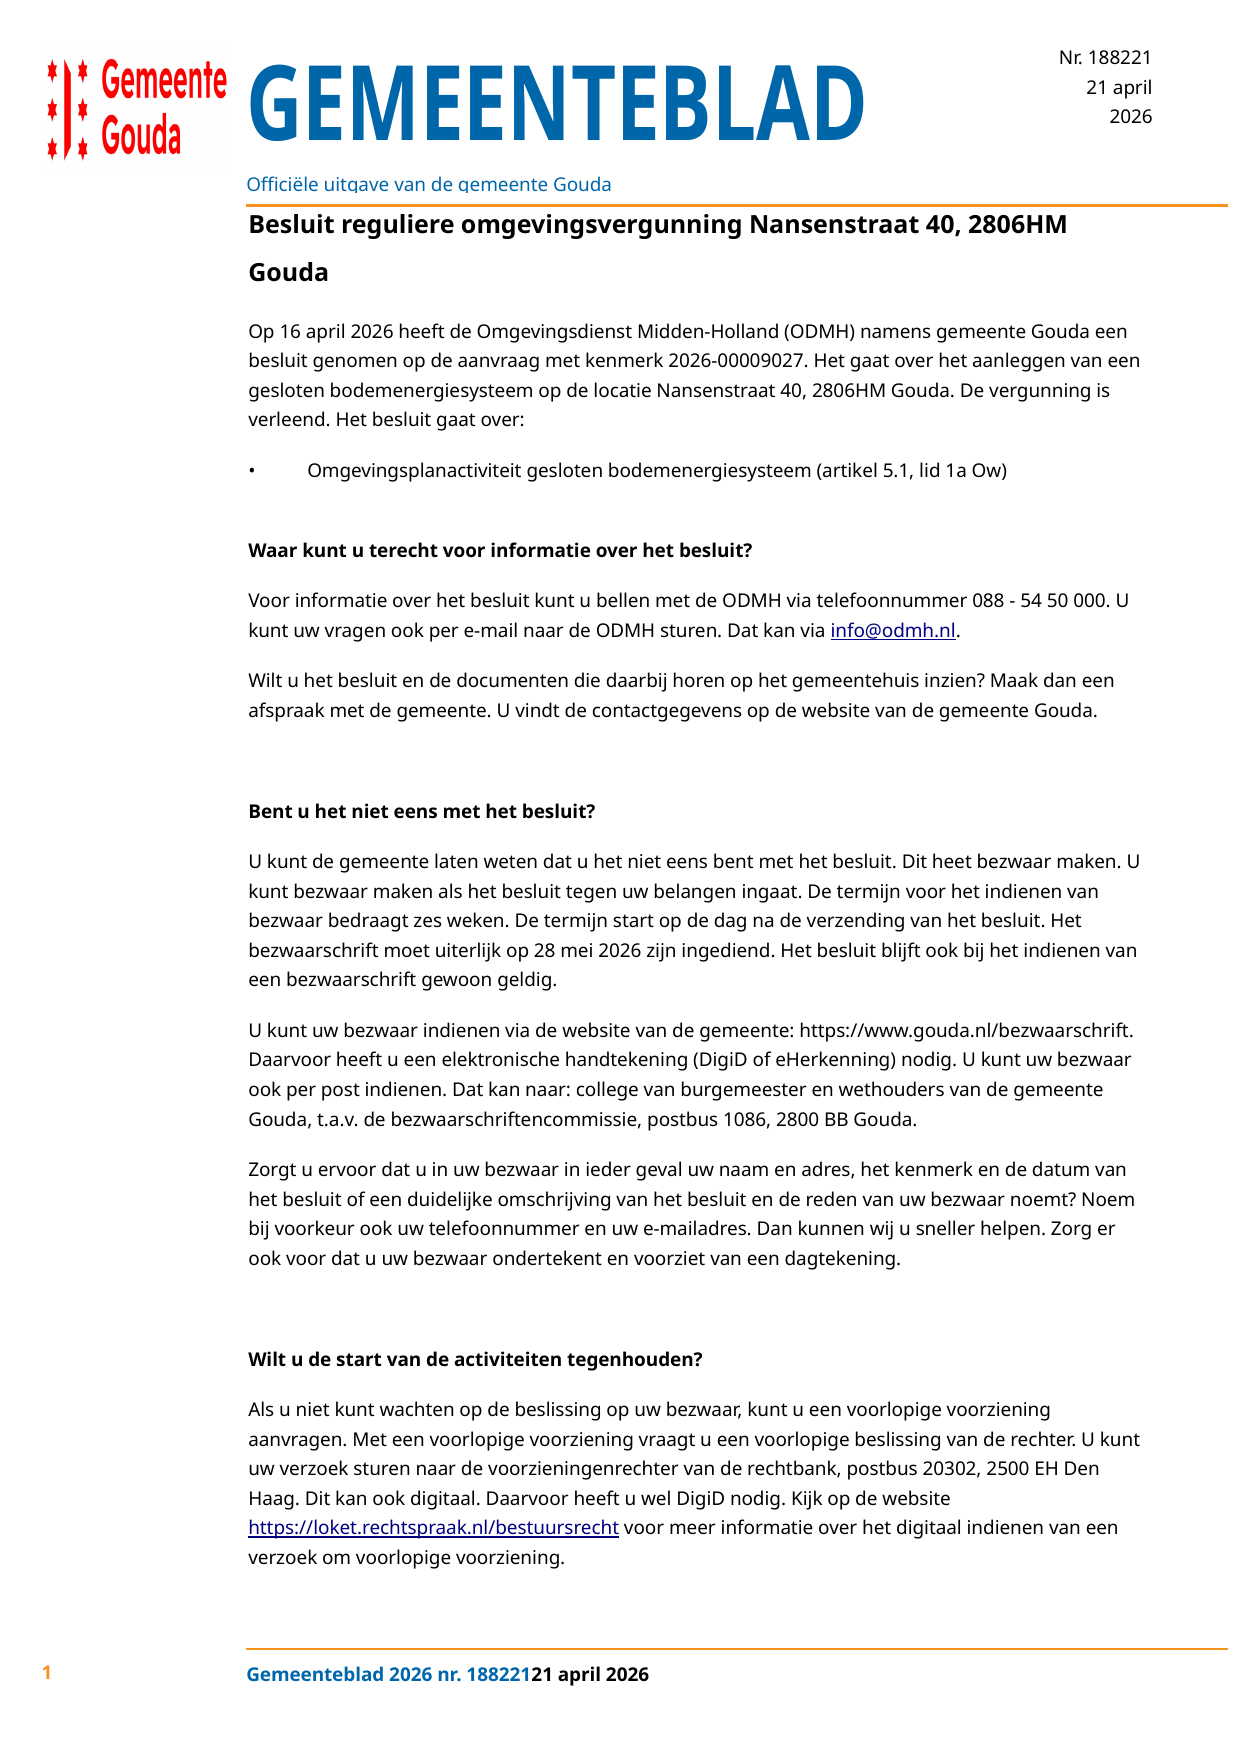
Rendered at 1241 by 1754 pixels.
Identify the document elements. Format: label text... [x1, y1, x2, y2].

text Waar kunt u terecht voor informatie over het besluit? [248, 537, 1152, 563]
text Bent u het niet eens met het besluit? [248, 798, 1152, 824]
text U kunt de gemeente laten weten dat u het niet eens bent met het besluit. Dit heet bezwaar maken. U kunt bezwaar maken als het besluit tegen uw belangen ingaat. De termijn voor het indienen van bezwaar bedraagt zes weken. De termijn start op de dag na de verzending van het besluit. Het bezwaarschrift moet uiterlijk op 28 mei 2026 zijn ingediend. Het besluit blijft ook bij het indienen van een bezwaarschrift gewoon geldig. [248, 848, 1152, 992]
list Omgevingsplanactiviteit gesloten bodemenergiesysteem (artikel 5.1, lid 1a Ow) [248, 457, 1152, 483]
text U kunt uw bezwaar indienen via de website van de gemeente: https://www.gouda.nl/bezwaarschrift. Daarvoor heeft u een elektronische handtekening (DigiD of eHerkenning) nodig. U kunt uw bezwaar ook per post indienen. Dat kan naar: college van burgemeester en wethouders van de gemeente Gouda, t.a.v. de bezwaarschriftencommissie, postbus 1086, 2800 BB Gouda. [248, 1017, 1152, 1132]
text Wilt u het besluit en de documenten die daarbij horen op het gemeentehuis inzien? Maak dan een afspraak met de gemeente. U vindt de contactgegevens op de website van de gemeente Gouda. [248, 667, 1152, 723]
text Op 16 april 2026 heeft de Omgevingsdienst Midden-Holland (ODMH) namens gemeente Gouda een besluit genomen op de aanvraag met kenmerk 2026-00009027. Het gaat over het aanleggen van een gesloten bodemenergiesysteem op de locatie Nansenstraat 40, 2806HM Gouda. De vergunning is verleend. Het besluit gaat over: [248, 318, 1152, 432]
picture [41, 47, 231, 172]
text Wilt u de start van de activiteiten tegenhouden? [248, 1346, 1152, 1372]
text Als u niet kunt wachten op de beslissing op uw bezwaar, kunt u een voorlopige voorziening aanvragen. Met een voorlopige voorziening vraagt u een voorlopige beslissing van de rechter. U kunt uw verzoek sturen naar de voorzieningenrechter van de rechtbank, postbus 20302, 2500 EH Den Haag. Dit kan ook digitaal. Daarvoor heeft u wel DigiD nodig. Kijk op de website https://loket.rechtspraak.nl/bestuursrecht voor meer informatie over het digitaal indienen van een verzoek om voorlopige voorziening. [248, 1396, 1152, 1570]
text Voor informatie over het besluit kunt u bellen met de ODMH via telefoonnummer 088 - 54 50 000. U kunt uw vragen ook per e-mail naar de ODMH sturen. Dat kan via info@odmh.nl. [248, 587, 1152, 643]
text Besluit reguliere omgevingsvergunning Nansenstraat 40, 2806HM Gouda [248, 207, 1152, 288]
text Zorgt u ervoor dat u in uw bezwaar in ieder geval uw naam en adres, het kenmerk en de datum van het besluit of een duidelijke omschrijving van het besluit en de reden van uw bezwaar noemt? Noem bij voorkeur ook uw telefoonnummer en uw e-mailadres. Dan kunnen wij u sneller helpen. Zorg er ook voor dat u uw bezwaar ondertekent en voorziet van een dagtekening. [248, 1156, 1152, 1271]
